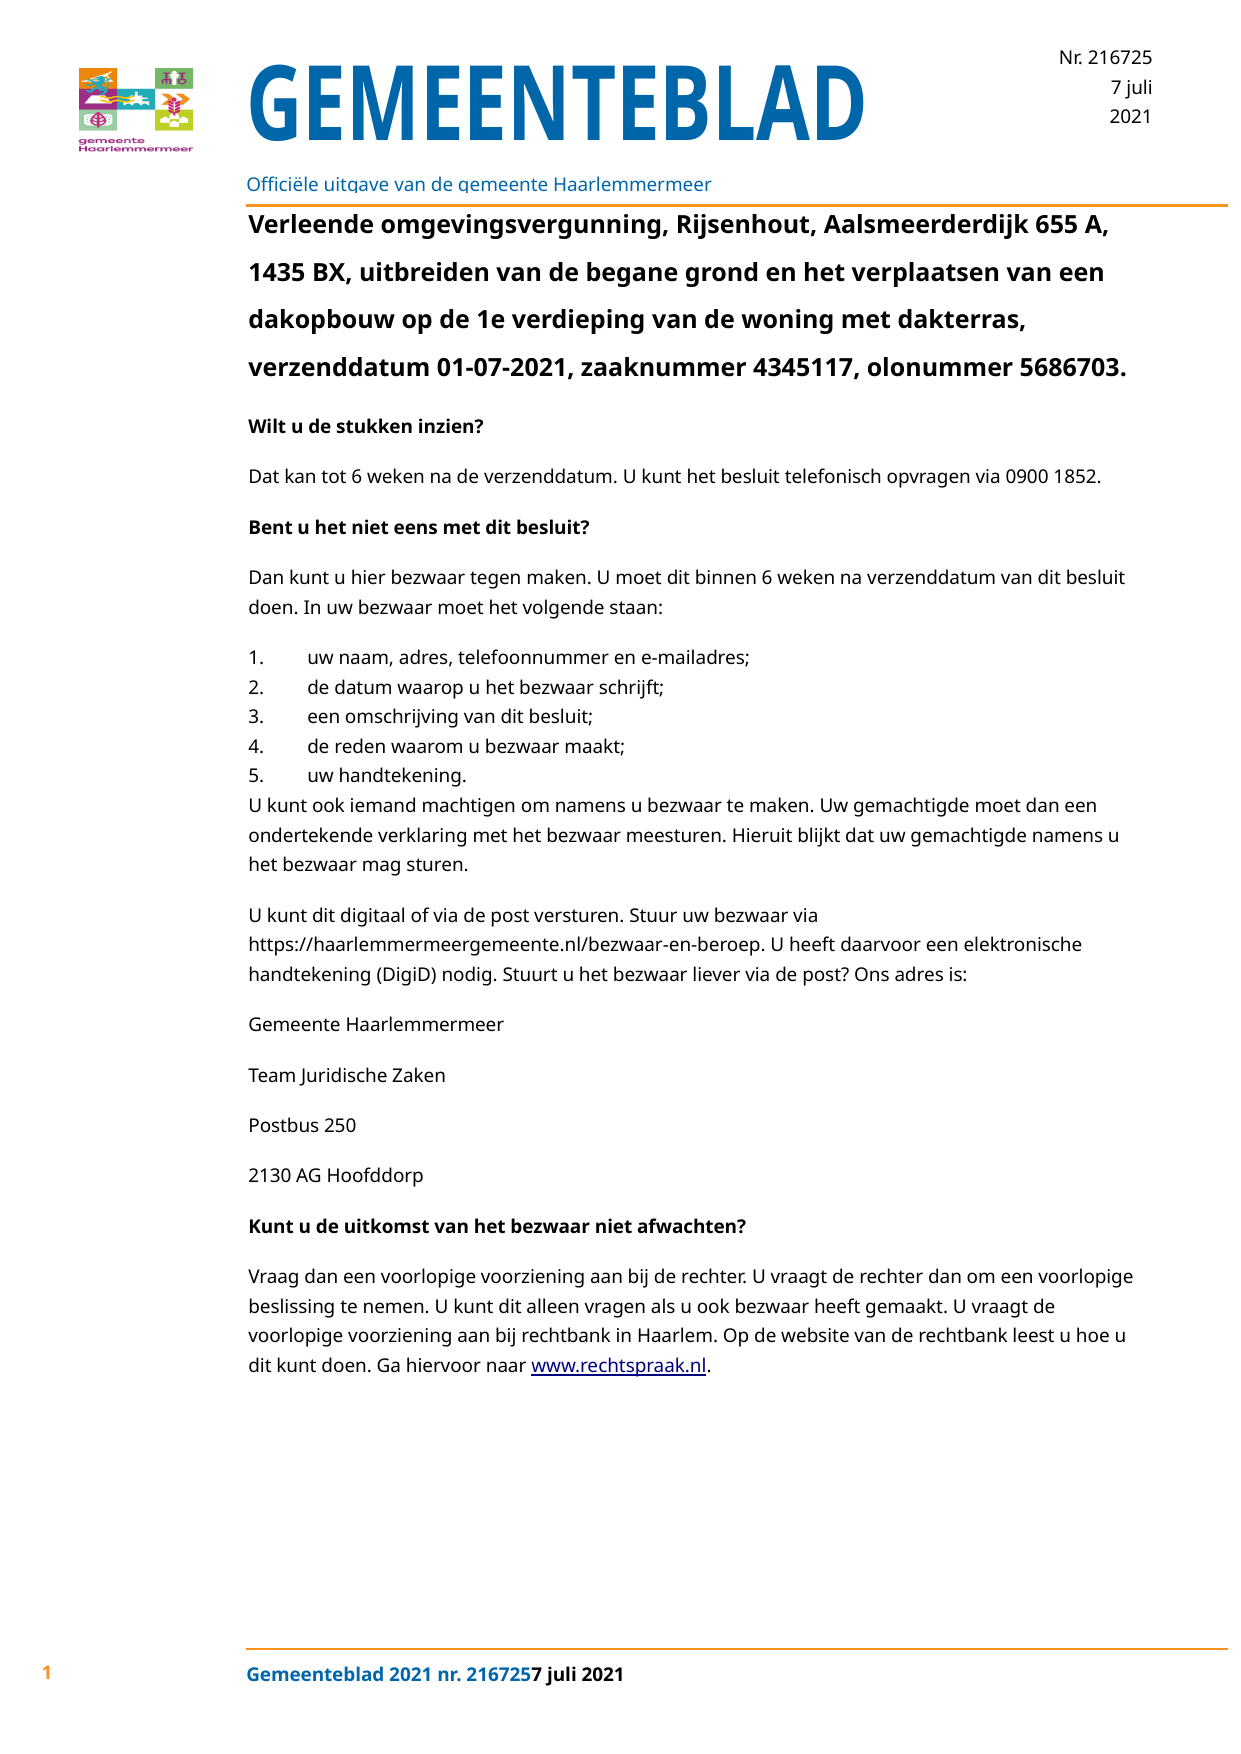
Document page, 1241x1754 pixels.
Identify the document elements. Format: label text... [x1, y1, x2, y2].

picture [41, 47, 231, 172]
text Vraag dan een voorlopige voorziening aan bij de rechter. U vraagt de rechter dan om een voorlopige beslissing te nemen. U kunt dit alleen vragen als u ook bezwaar heeft gemaakt. U vraagt de voorlopige voorziening aan bij rechtbank in Haarlem. Op de website van de rechtbank leest u hoe u dit kunt doen. Ga hiervoor naar www.rechtspraak.nl. [248, 1263, 1152, 1378]
text Dat kan tot 6 weken na de verzenddatum. U kunt het besluit telefonisch opvragen via 0900 1852. [248, 463, 1152, 489]
text Verleende omgevingsvergunning, Rijsenhout, Aalsmeerderdijk 655 A, 1435 BX, uitbreiden van de begane grond en het verplaatsen van een dakopbouw op de 1e verdieping van de woning met dakterras, verzenddatum 01-07-2021, zaaknummer 4345117, olonummer 5686703. [248, 207, 1152, 384]
text Bent u het niet eens met dit besluit? [248, 514, 1152, 540]
text Wilt u de stukken inzien? [248, 413, 1152, 439]
text Gemeente Haarlemmermeer [248, 1011, 1152, 1037]
text Dan kunt u hier bezwaar tegen maken. U moet dit binnen 6 weken na verzenddatum van dit besluit doen. In uw bezwaar moet het volgende staan: [248, 564, 1152, 620]
text Postbus 250 [248, 1112, 1152, 1138]
text 2130 AG Hoofddorp [248, 1163, 1152, 1188]
list de datum waarop u het bezwaar schrijft; [248, 674, 1152, 700]
list uw naam, adres, telefoonnummer en e-mailadres; [248, 644, 1152, 670]
list uw handtekening. [248, 763, 1152, 788]
text Kunt u de uitkomst van het bezwaar niet afwachten? [248, 1213, 1152, 1239]
list de reden waarom u bezwaar maakt; [248, 733, 1152, 759]
text U kunt dit digitaal of via de post versturen. Stuur uw bezwaar via https://haarlemmermeergemeente.nl/bezwaar-en-beroep. U heeft daarvoor een elektronische handtekening (DigiD) nodig. Stuurt u het bezwaar liever via de post? Ons adres is: [248, 902, 1152, 987]
list een omschrijving van dit besluit; [248, 703, 1152, 729]
text Team Juridische Zaken [248, 1062, 1152, 1088]
text U kunt ook iemand machtigen om namens u bezwaar te maken. Uw gemachtigde moet dan een ondertekende verklaring met het bezwaar meesturen. Hieruit blijkt dat uw gemachtigde namens u het bezwaar mag sturen. [248, 792, 1152, 877]
